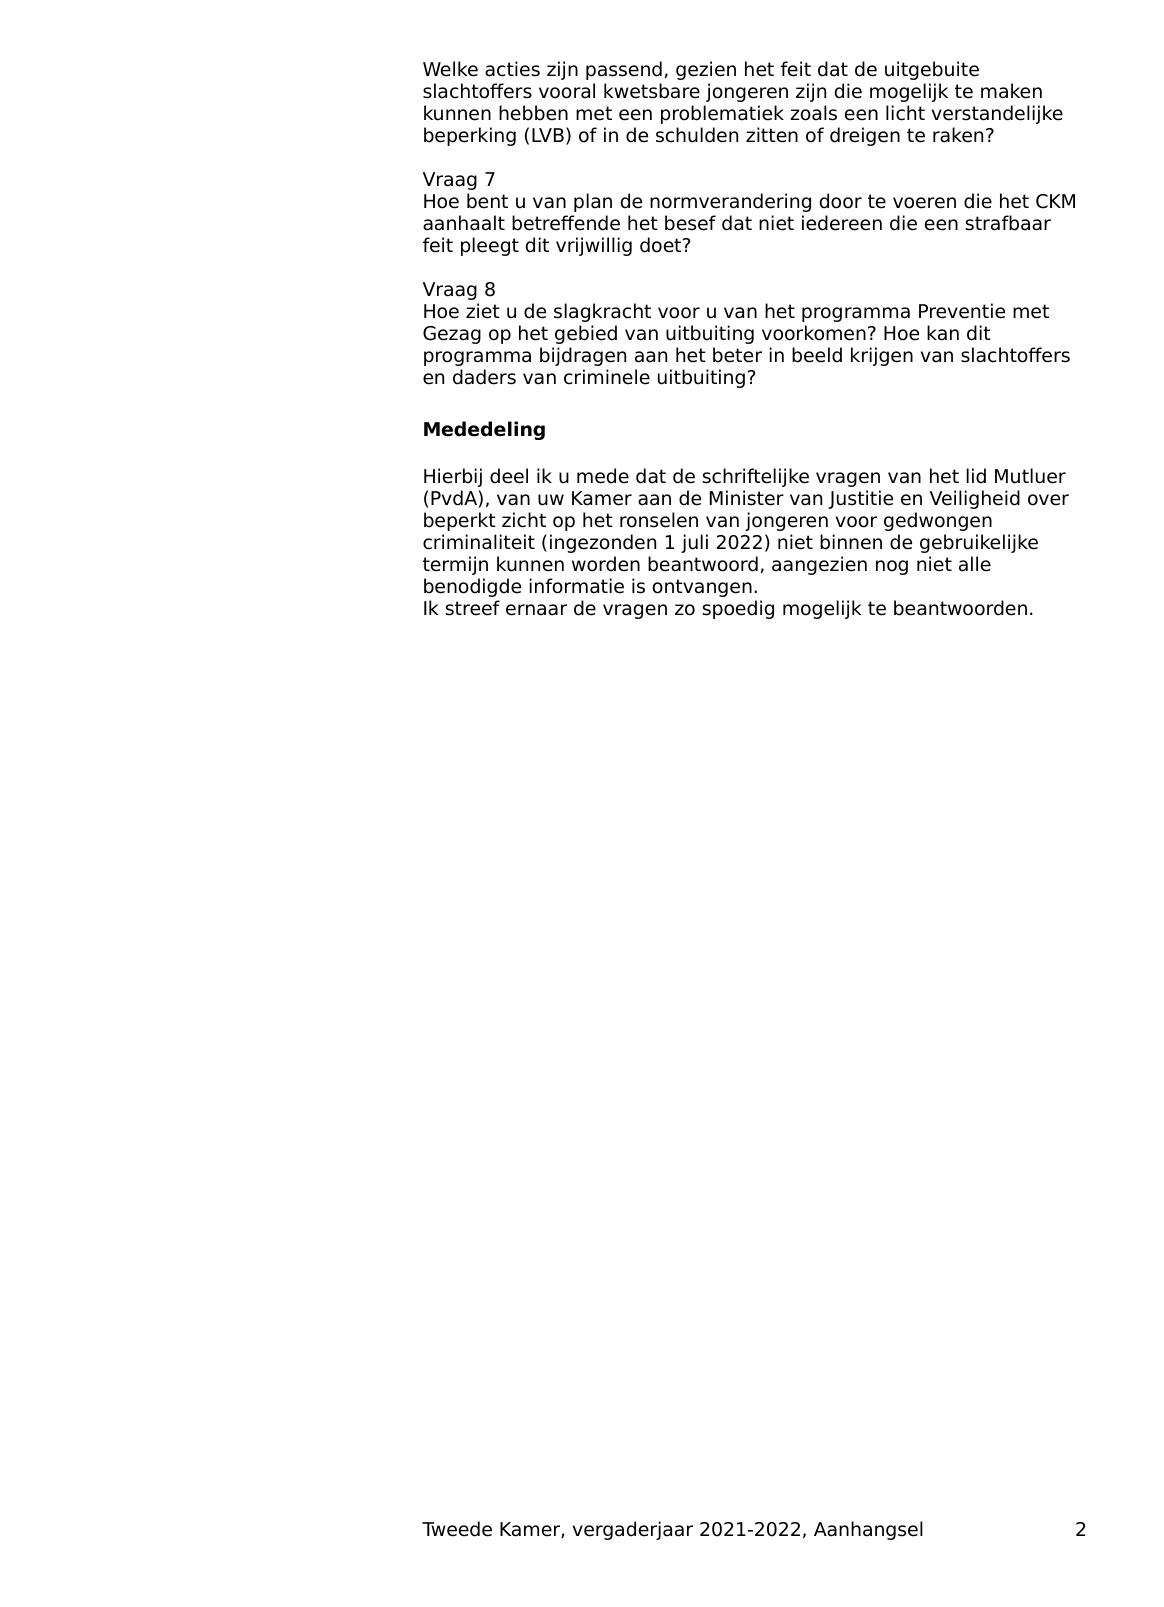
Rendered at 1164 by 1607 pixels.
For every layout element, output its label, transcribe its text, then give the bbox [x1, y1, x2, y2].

text Hoe bent u van plan de normverandering door te voeren die het CKM aanhaalt betreffende het besef dat niet iedereen die een strafbaar feit pleegt dit vrijwillig doet? [422, 191, 1087, 257]
text Hierbij deel ik u mede dat de schriftelijke vragen van het lid Mutluer (PvdA), van uw Kamer aan de Minister van Justitie en Veiligheid over beperkt zicht op het ronselen van jongeren voor gedwongen criminaliteit (ingezonden 1 juli 2022) niet binnen de gebruikelijke termijn kunnen worden beantwoord, aangezien nog niet alle benodigde informatie is ontvangen. [422, 466, 1087, 598]
subtitle Mededeling [422, 419, 1087, 441]
text Hoe ziet u de slagkracht voor u van het programma Preventie met Gezag op het gebied van uitbuiting voorkomen? Hoe kan dit programma bijdragen aan het beter in beeld krijgen van slachtoffers en daders van criminele uitbuiting? [422, 301, 1087, 389]
text Vraag 7 [422, 169, 1087, 191]
text Ik streef ernaar de vragen zo spoedig mogelijk te beantwoorden. [422, 598, 1087, 620]
text Welke acties zijn passend, gezien het feit dat de uitgebuite slachtoffers vooral kwetsbare jongeren zijn die mogelijk te maken kunnen hebben met een problematiek zoals een licht verstandelijke beperking (LVB) of in de schulden zitten of dreigen te raken? [422, 59, 1087, 147]
text Vraag 8 [422, 279, 1087, 301]
